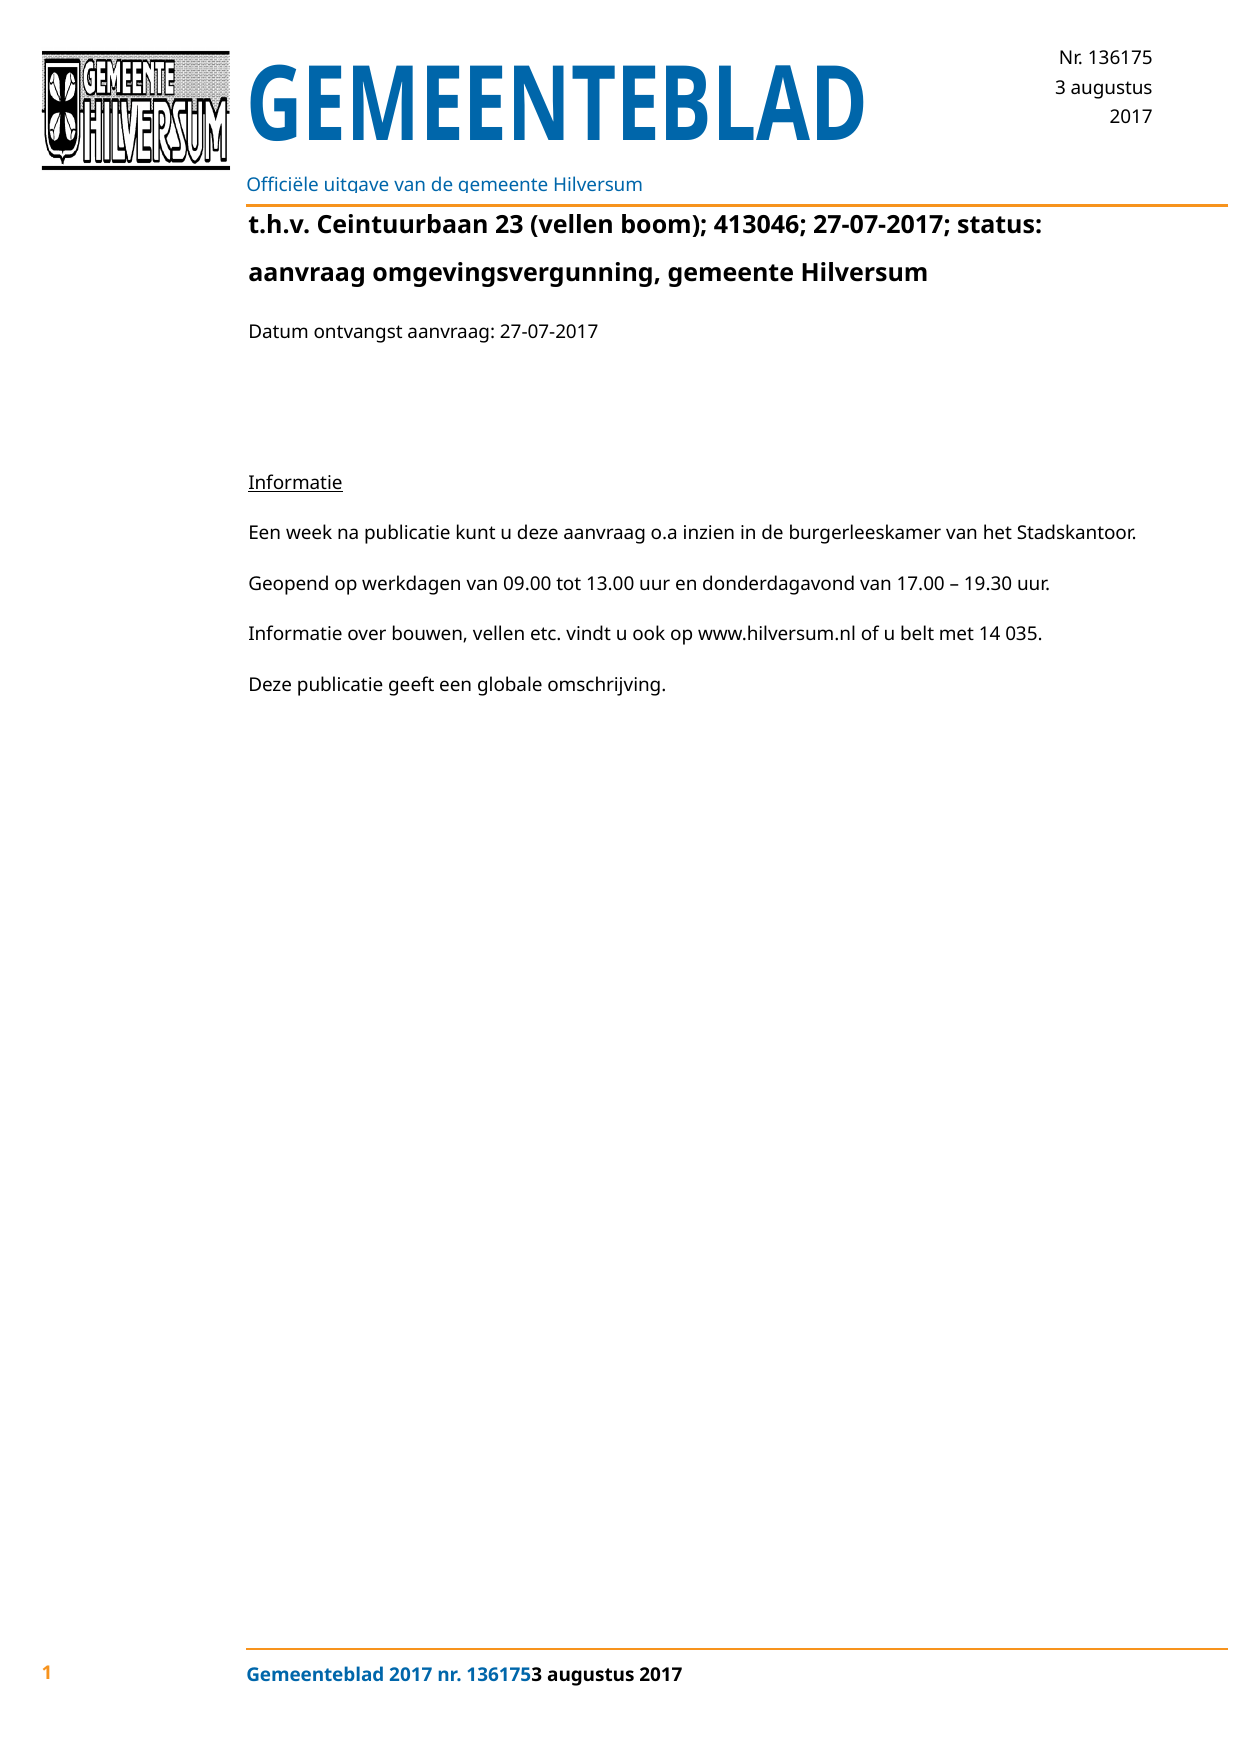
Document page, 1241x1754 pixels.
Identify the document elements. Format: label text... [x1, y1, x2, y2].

text Informatie [248, 469, 1152, 495]
text t.h.v. Ceintuurbaan 23 (vellen boom); 413046; 27-07-2017; status: aanvraag omgevingsvergunning, gemeente Hilversum [248, 207, 1152, 288]
text Een week na publicatie kunt u deze aanvraag o.a inzien in de burgerleeskamer van het Stadskantoor. [248, 519, 1152, 545]
text Deze publicatie geeft een globale omschrijving. [248, 671, 1152, 697]
text Datum ontvangst aanvraag: 27-07-2017 [248, 318, 1152, 344]
text Geopend op werkdagen van 09.00 tot 13.00 uur en donderdagavond van 17.00 – 19.30 uur. [248, 570, 1152, 596]
text Informatie over bouwen, vellen etc. vindt u ook op www.hilversum.nl of u belt met 14 035. [248, 620, 1152, 646]
picture [41, 47, 231, 172]
